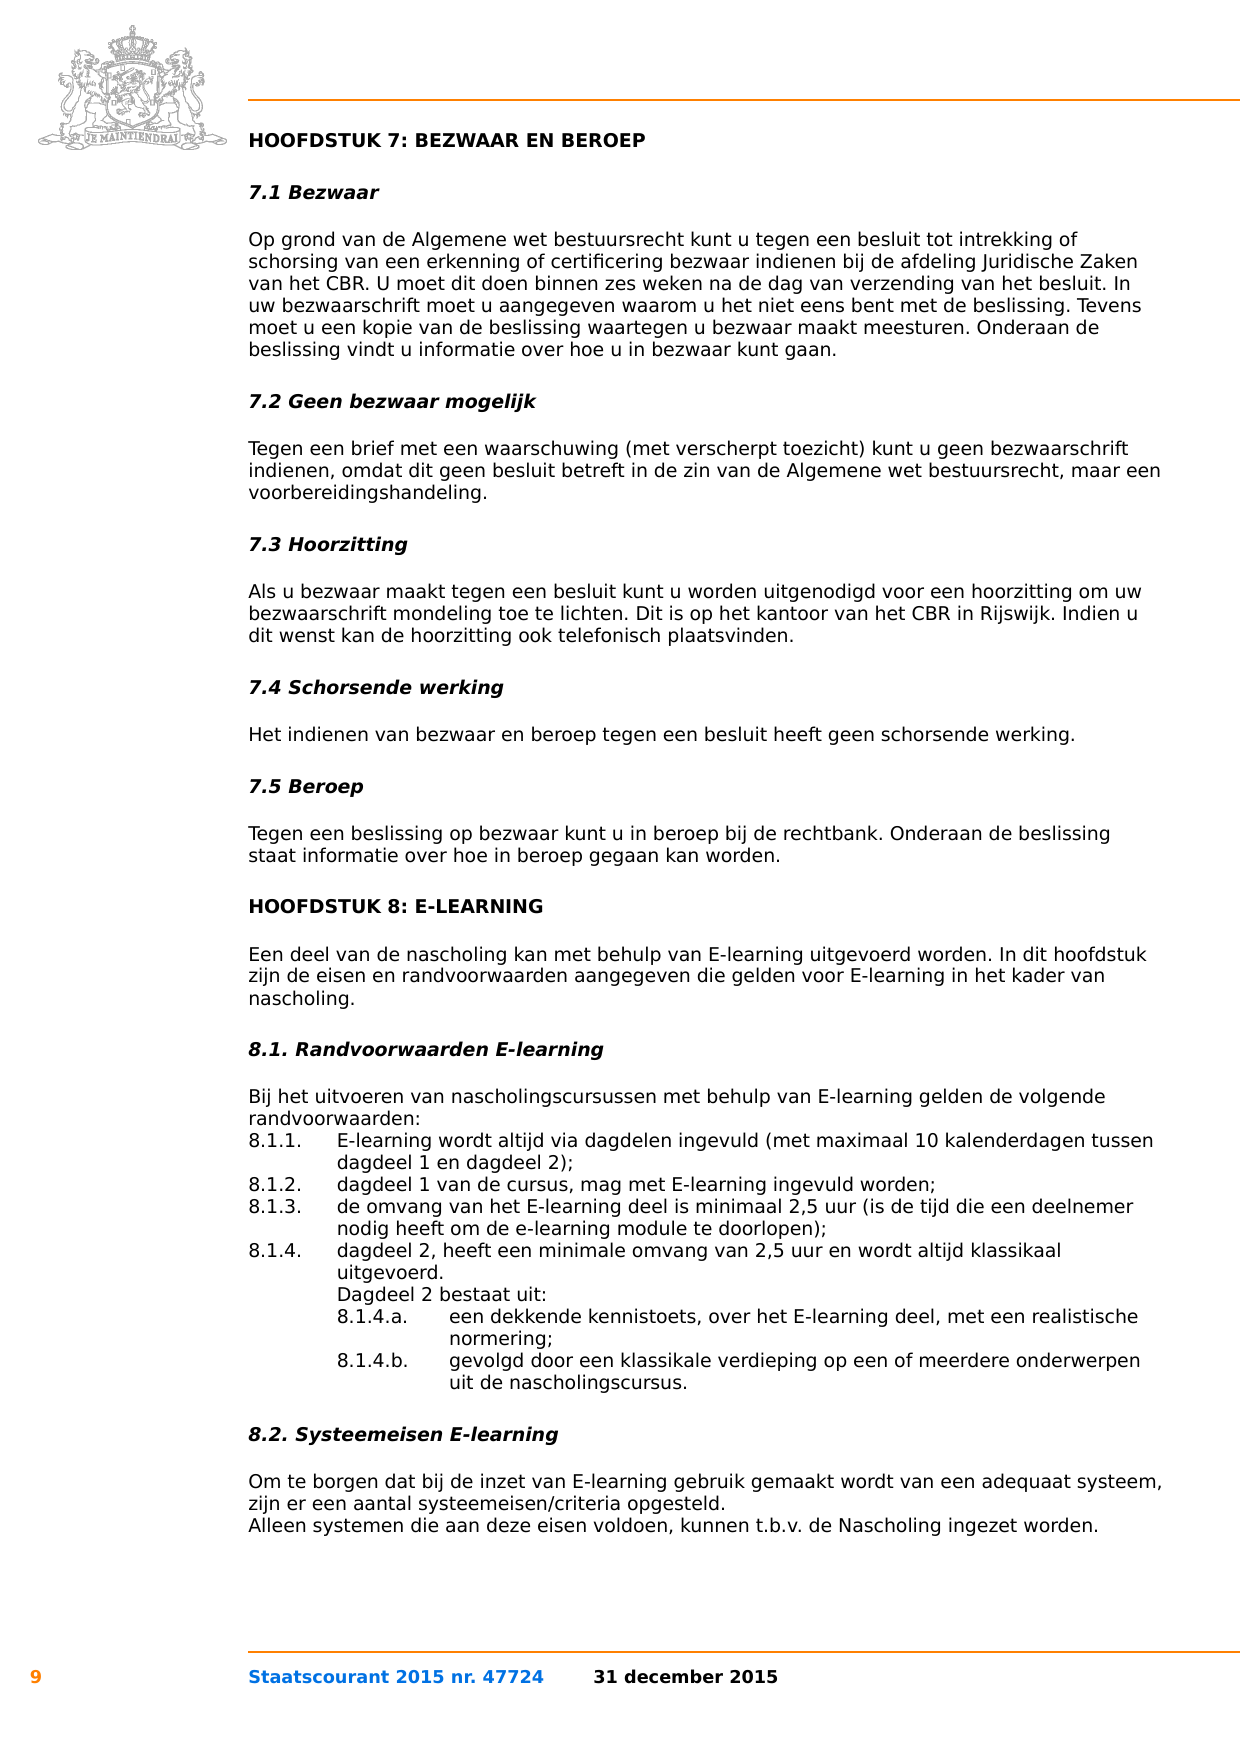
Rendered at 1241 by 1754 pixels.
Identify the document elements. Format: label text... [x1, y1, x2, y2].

text Op grond van de Algemene wet bestuursrecht kunt u tegen een besluit tot intrekking of schorsing van een erkenning of certificering bezwaar indienen bij de afdeling Juridische Zaken van het CBR. U moet dit doen binnen zes weken na de dag van verzending van het besluit. In uw bezwaarschrift moet u aangegeven waarom u het niet eens bent met de beslissing. Tevens moet u een kopie van de beslissing waartegen u bezwaar maakt meesturen. Onderaan de beslissing vindt u informatie over hoe u in bezwaar kunt gaan. [248, 229, 1163, 361]
text Het indienen van bezwaar en beroep tegen een besluit heeft geen schorsende werking. [248, 723, 1163, 746]
subtitle HOOFDSTUK 7: BEZWAAR EN BEROEP [248, 130, 1163, 152]
text Alleen systemen die aan deze eisen voldoen, kunnen t.b.v. de Nascholing ingezet worden. [248, 1515, 1163, 1537]
subtitle 7.2 Geen bezwaar mogelijk [248, 391, 1163, 413]
subtitle 8.2. Systeemeisen E-learning [248, 1424, 1163, 1446]
subtitle 7.1 Bezwaar [248, 182, 1163, 204]
text Tegen een beslissing op bezwaar kunt u in beroep bij de rechtbank. Onderaan de beslissing staat informatie over hoe in beroep gegaan kan worden. [248, 822, 1163, 866]
text 8.1.3. de omvang van het E-learning deel is minimaal 2,5 uur (is de tijd die een deelnemer nodig heeft om de e-learning module te doorlopen); [248, 1196, 1163, 1240]
text 8.1.4.b. gevolgd door een klassikale verdieping op een of meerdere onderwerpen uit de nascholingscursus. [337, 1350, 1163, 1394]
text Om te borgen dat bij de inzet van E-learning gebruik gemaakt wordt van een adequaat systeem, zijn er een aantal systeemeisen/criteria opgesteld. [248, 1471, 1163, 1515]
subtitle 7.4 Schorsende werking [248, 677, 1163, 698]
text 8.1.4.a. een dekkende kennistoets, over het E-learning deel, met een realistische normering; [337, 1306, 1163, 1350]
text 8.1.2. dagdeel 1 van de cursus, mag met E-learning ingevuld worden; [248, 1174, 1163, 1196]
text Bij het uitvoeren van nascholingscursussen met behulp van E-learning gelden de volgende randvoorwaarden: [248, 1086, 1163, 1130]
text 8.1.1. E-learning wordt altijd via dagdelen ingevuld (met maximaal 10 kalenderdagen tussen dagdeel 1 en dagdeel 2); [248, 1130, 1163, 1174]
subtitle 8.1. Randvoorwaarden E-learning [248, 1039, 1163, 1061]
subtitle HOOFDSTUK 8: E-LEARNING [248, 896, 1163, 918]
text Tegen een brief met een waarschuwing (met verscherpt toezicht) kunt u geen bezwaarschrift indienen, omdat dit geen besluit betreft in de zin van de Algemene wet bestuursrecht, maar een voorbereidingshandeling. [248, 438, 1163, 504]
text Als u bezwaar maakt tegen een besluit kunt u worden uitgenodigd voor een hoorzitting om uw bezwaarschrift mondeling toe te lichten. Dit is op het kantoor van het CBR in Rijswijk. Indien u dit wenst kan de hoorzitting ook telefonisch plaatsvinden. [248, 581, 1163, 647]
subtitle 7.5 Beroep [248, 776, 1163, 797]
text 8.1.4. dagdeel 2, heeft een minimale omvang van 2,5 uur en wordt altijd klassikaal uitgevoerd. [248, 1240, 1163, 1284]
picture [38, 25, 227, 150]
text Dagdeel 2 bestaat uit: [337, 1284, 1163, 1306]
subtitle 7.3 Hoorzitting [248, 534, 1163, 556]
text Een deel van de nascholing kan met behulp van E-learning uitgevoerd worden. In dit hoofdstuk zijn de eisen en randvoorwaarden aangegeven die gelden voor E-learning in het kader van nascholing. [248, 943, 1163, 1009]
